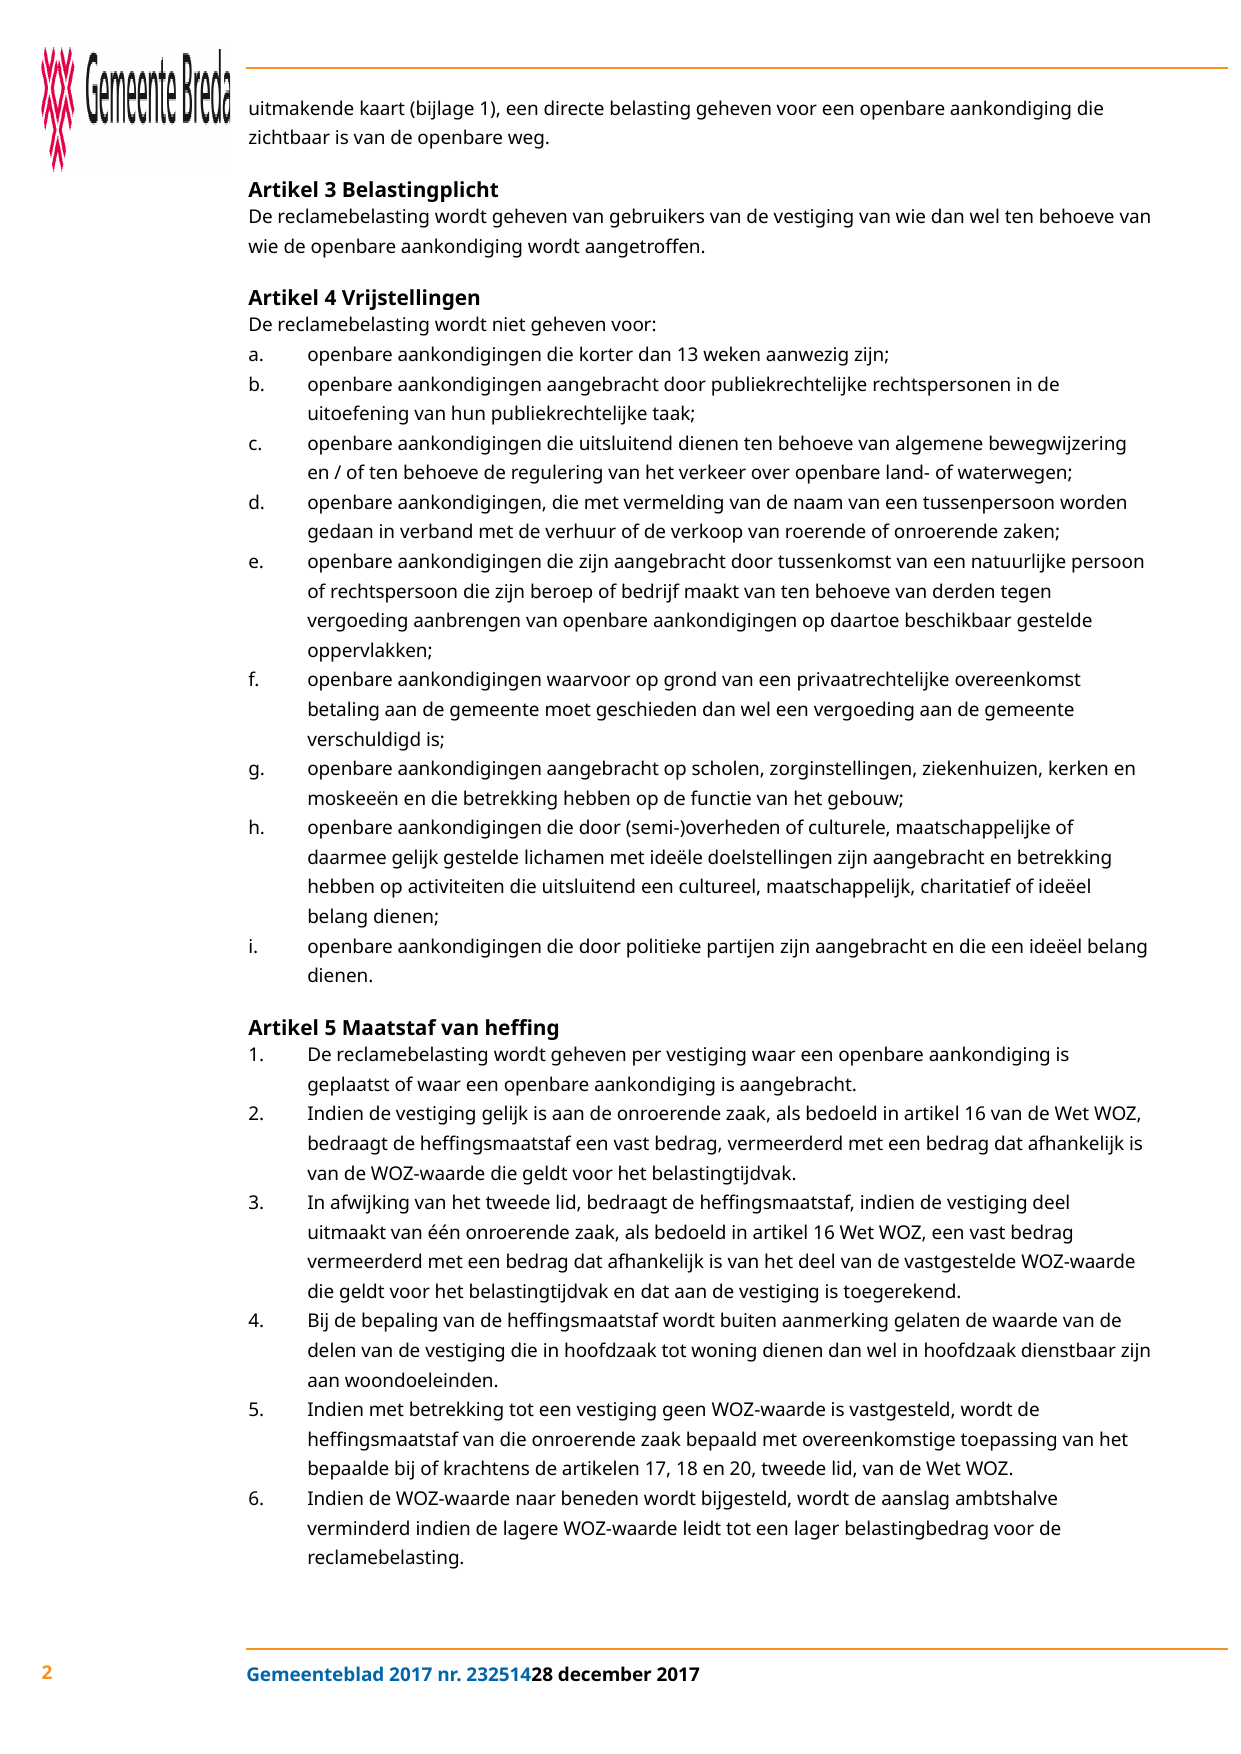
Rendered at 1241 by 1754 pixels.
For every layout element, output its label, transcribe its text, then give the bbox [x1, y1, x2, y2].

list In afwijking van het tweede lid, bedraagt de heffingsmaatstaf, indien de vestiging deel uitmaakt van één onroerende zaak, als bedoeld in artikel 16 Wet WOZ, een vast bedrag vermeerderd met een bedrag dat afhankelijk is van het deel van de vastgestelde WOZ-waarde die geldt voor het belastingtijdvak en dat aan de vestiging is toegerekend. [248, 1189, 1152, 1304]
list Indien met betrekking tot een vestiging geen WOZ-waarde is vastgesteld, wordt de heffingsmaatstaf van die onroerende zaak bepaald met overeenkomstige toepassing van het bepaalde bij of krachtens de artikelen 17, 18 en 20, tweede lid, van de Wet WOZ. [248, 1396, 1152, 1481]
list openbare aankondigingen aangebracht op scholen, zorginstellingen, ziekenhuizen, kerken en moskeeën en die betrekking hebben op de functie van het gebouw; [248, 755, 1152, 811]
list openbare aankondigingen die door politieke partijen zijn aangebracht en die een ideëel belang dienen. [248, 933, 1152, 988]
list openbare aankondigingen die zijn aangebracht door tussenkomst van een natuurlijke persoon of rechtspersoon die zijn beroep of bedrijf maakt van ten behoeve van derden tegen vergoeding aanbrengen van openbare aankondigingen op daartoe beschikbaar gestelde oppervlakken; [248, 548, 1152, 663]
list openbare aankondigingen waarvoor op grond van een privaatrechtelijke overeenkomst betaling aan de gemeente moet geschieden dan wel een vergoeding aan de gemeente verschuldigd is; [248, 667, 1152, 752]
list Bij de bepaling van de heffingsmaatstaf wordt buiten aanmerking gelaten de waarde van de delen van de vestiging die in hoofdzaak tot woning dienen dan wel in hoofdzaak dienstbaar zijn aan woondoeleinden. [248, 1308, 1152, 1392]
list Indien de vestiging gelijk is aan de onroerende zaak, als bedoeld in artikel 16 van de Wet WOZ, bedraagt de heffingsmaatstaf een vast bedrag, vermeerderd met een bedrag dat afhankelijk is van de WOZ-waarde die geldt voor het belastingtijdvak. [248, 1101, 1152, 1185]
list Indien de WOZ-waarde naar beneden wordt bijgesteld, wordt de aanslag ambtshalve verminderd indien de lagere WOZ-waarde leidt tot een lager belastingbedrag voor de reclamebelasting. [248, 1485, 1152, 1570]
text De reclamebelasting wordt geheven van gebruikers van de vestiging van wie dan wel ten behoeve van wie de openbare aankondiging wordt aangetroffen. [248, 203, 1152, 258]
list openbare aankondigingen die korter dan 13 weken aanwezig zijn; [248, 341, 1152, 367]
text Artikel 4 Vrijstellingen [248, 283, 1152, 312]
text uitmakende kaart (bijlage 1), een directe belasting geheven voor een openbare aankondiging die zichtbaar is van de openbare weg. [248, 95, 1152, 150]
list openbare aankondigingen, die met vermelding van de naam van een tussenpersoon worden gedaan in verband met de verhuur of de verkoop van roerende of onroerende zaken; [248, 489, 1152, 544]
text Artikel 3 Belastingplicht [248, 175, 1152, 203]
list openbare aankondigingen die uitsluitend dienen ten behoeve van algemene bewegwijzering en / of ten behoeve de regulering van het verkeer over openbare land- of waterwegen; [248, 430, 1152, 485]
list openbare aankondigingen aangebracht door publiekrechtelijke rechtspersonen in de uitoefening van hun publiekrechtelijke taak; [248, 371, 1152, 426]
text Artikel 5 Maatstaf van heffing [248, 1013, 1152, 1041]
text De reclamebelasting wordt niet geheven voor: [248, 312, 1152, 337]
picture [41, 47, 231, 172]
list openbare aankondigingen die door (semi-)overheden of culturele, maatschappelijke of daarmee gelijk gestelde lichamen met ideële doelstellingen zijn aangebracht en betrekking hebben op activiteiten die uitsluitend een cultureel, maatschappelijk, charitatief of ideëel belang dienen; [248, 814, 1152, 929]
list De reclamebelasting wordt geheven per vestiging waar een openbare aankondiging is geplaatst of waar een openbare aankondiging is aangebracht. [248, 1041, 1152, 1097]
